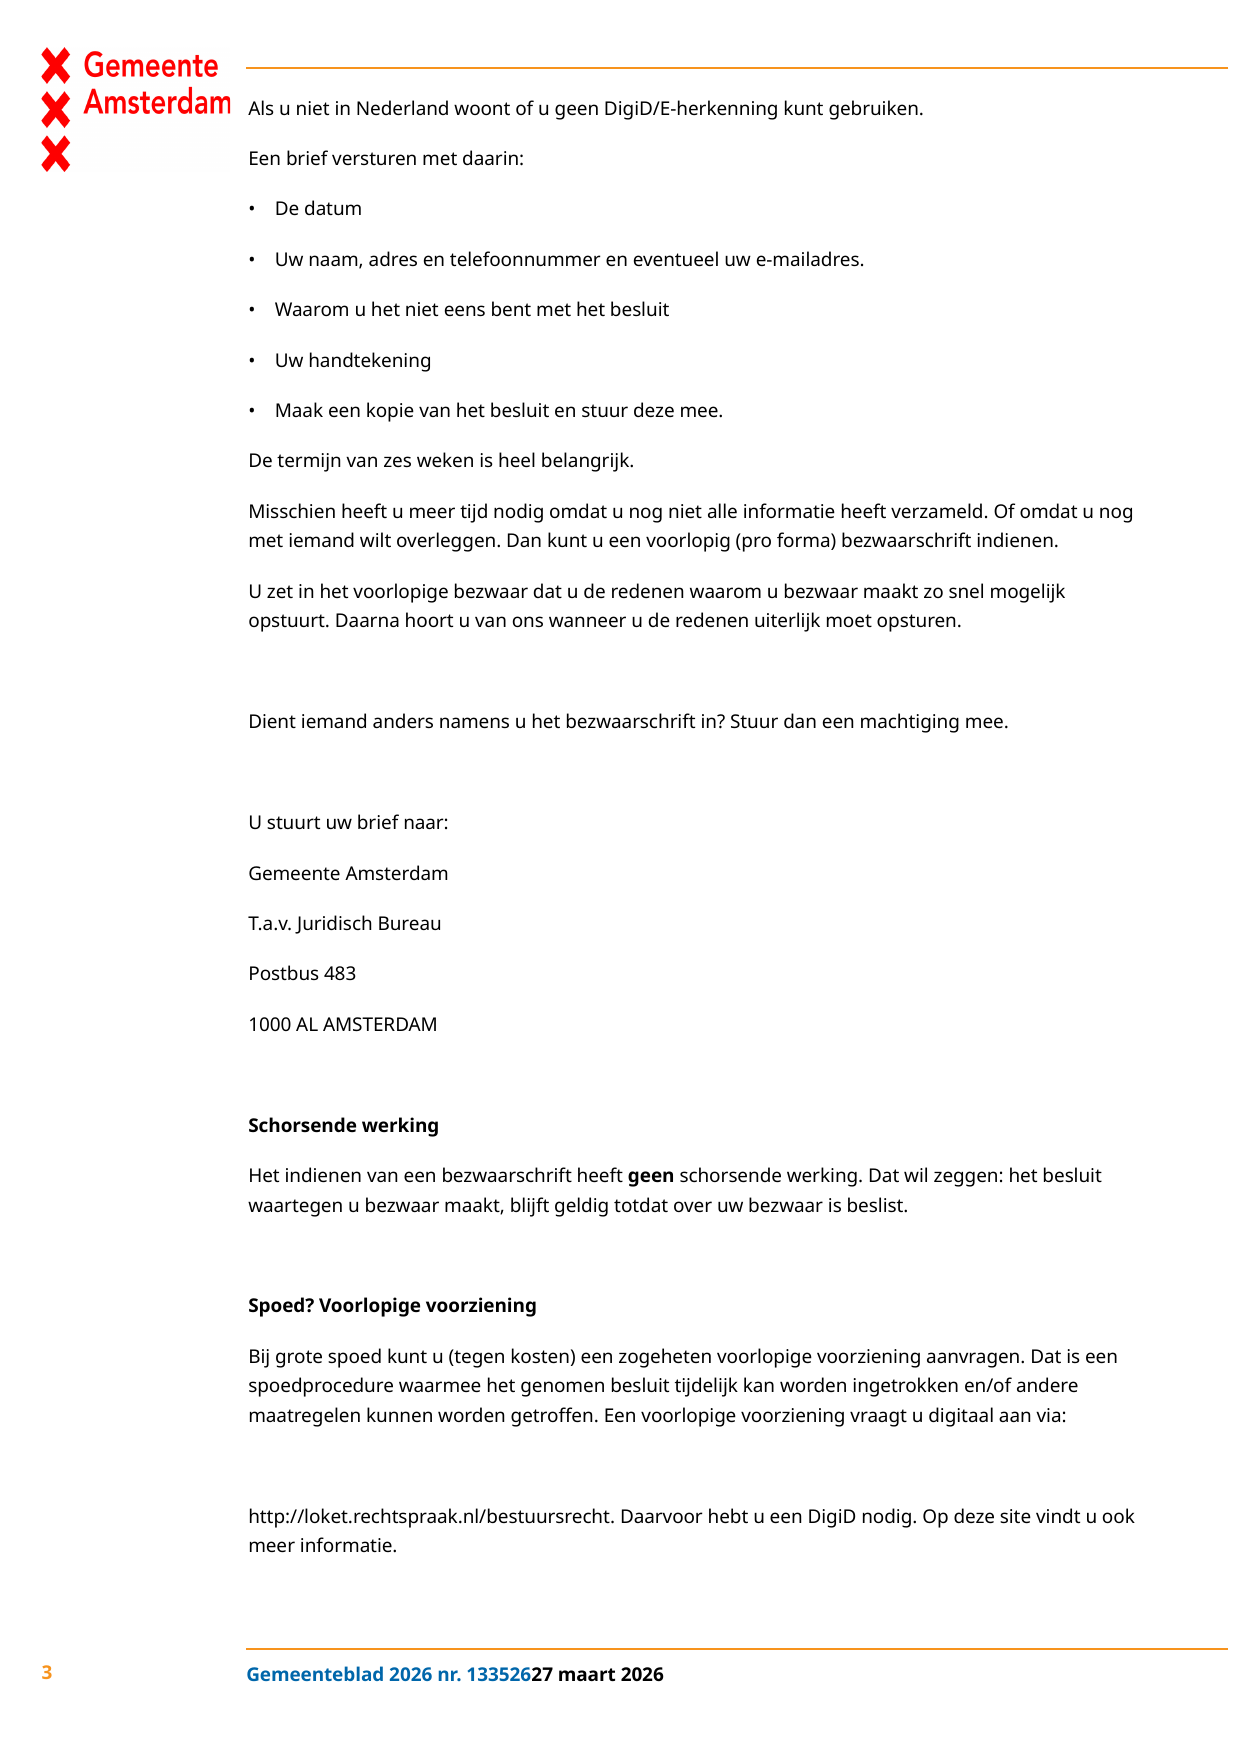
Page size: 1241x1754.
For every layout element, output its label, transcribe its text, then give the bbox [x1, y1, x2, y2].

text • Uw naam, adres en telefoonnummer en eventueel uw e-mailadres. [248, 246, 1152, 272]
text Misschien heeft u meer tijd nodig omdat u nog niet alle informatie heeft verzameld. Of omdat u nog met iemand wilt overleggen. Dan kunt u een voorlopig (pro forma) bezwaarschrift indienen. [248, 498, 1152, 553]
text • Waarom u het niet eens bent met het besluit [248, 296, 1152, 322]
text Het indienen van een bezwaarschrift heeft geen schorsende werking. Dat wil zeggen: het besluit waartegen u bezwaar maakt, blijft geldig totdat over uw bezwaar is beslist. [248, 1162, 1152, 1218]
text http://loket.rechtspraak.nl/bestuursrecht. Daarvoor hebt u een DigiD nodig. Op deze site vindt u ook meer informatie. [248, 1503, 1152, 1558]
text • Uw handtekening [248, 347, 1152, 373]
text U stuurt uw brief naar: [248, 809, 1152, 835]
text Bij grote spoed kunt u (tegen kosten) een zogeheten voorlopige voorziening aanvragen. Dat is een spoedprocedure waarmee het genomen besluit tijdelijk kan worden ingetrokken en/of andere maatregelen kunnen worden getroffen. Een voorlopige voorziening vraagt u digitaal aan via: [248, 1343, 1152, 1428]
text Schorsende werking [248, 1112, 1152, 1138]
text De termijn van zes weken is heel belangrijk. [248, 448, 1152, 473]
text 1000 AL AMSTERDAM [248, 1011, 1152, 1037]
text • De datum [248, 196, 1152, 221]
text Als u niet in Nederland woont of u geen DigiD/E-herkenning kunt gebruiken. [248, 95, 1152, 121]
text Spoed? Voorlopige voorziening [248, 1293, 1152, 1318]
text Gemeente Amsterdam [248, 860, 1152, 886]
text Dient iemand anders namens u het bezwaarschrift in? Stuur dan een machtiging mee. [248, 708, 1152, 734]
text T.a.v. Juridisch Bureau [248, 910, 1152, 936]
text Een brief versturen met daarin: [248, 145, 1152, 171]
text • Maak een kopie van het besluit en stuur deze mee. [248, 397, 1152, 423]
picture [41, 47, 231, 172]
text Postbus 483 [248, 961, 1152, 986]
text U zet in het voorlopige bezwaar dat u de redenen waarom u bezwaar maakt zo snel mogelijk opstuurt. Daarna hoort u van ons wanneer u de redenen uiterlijk moet opsturen. [248, 578, 1152, 633]
